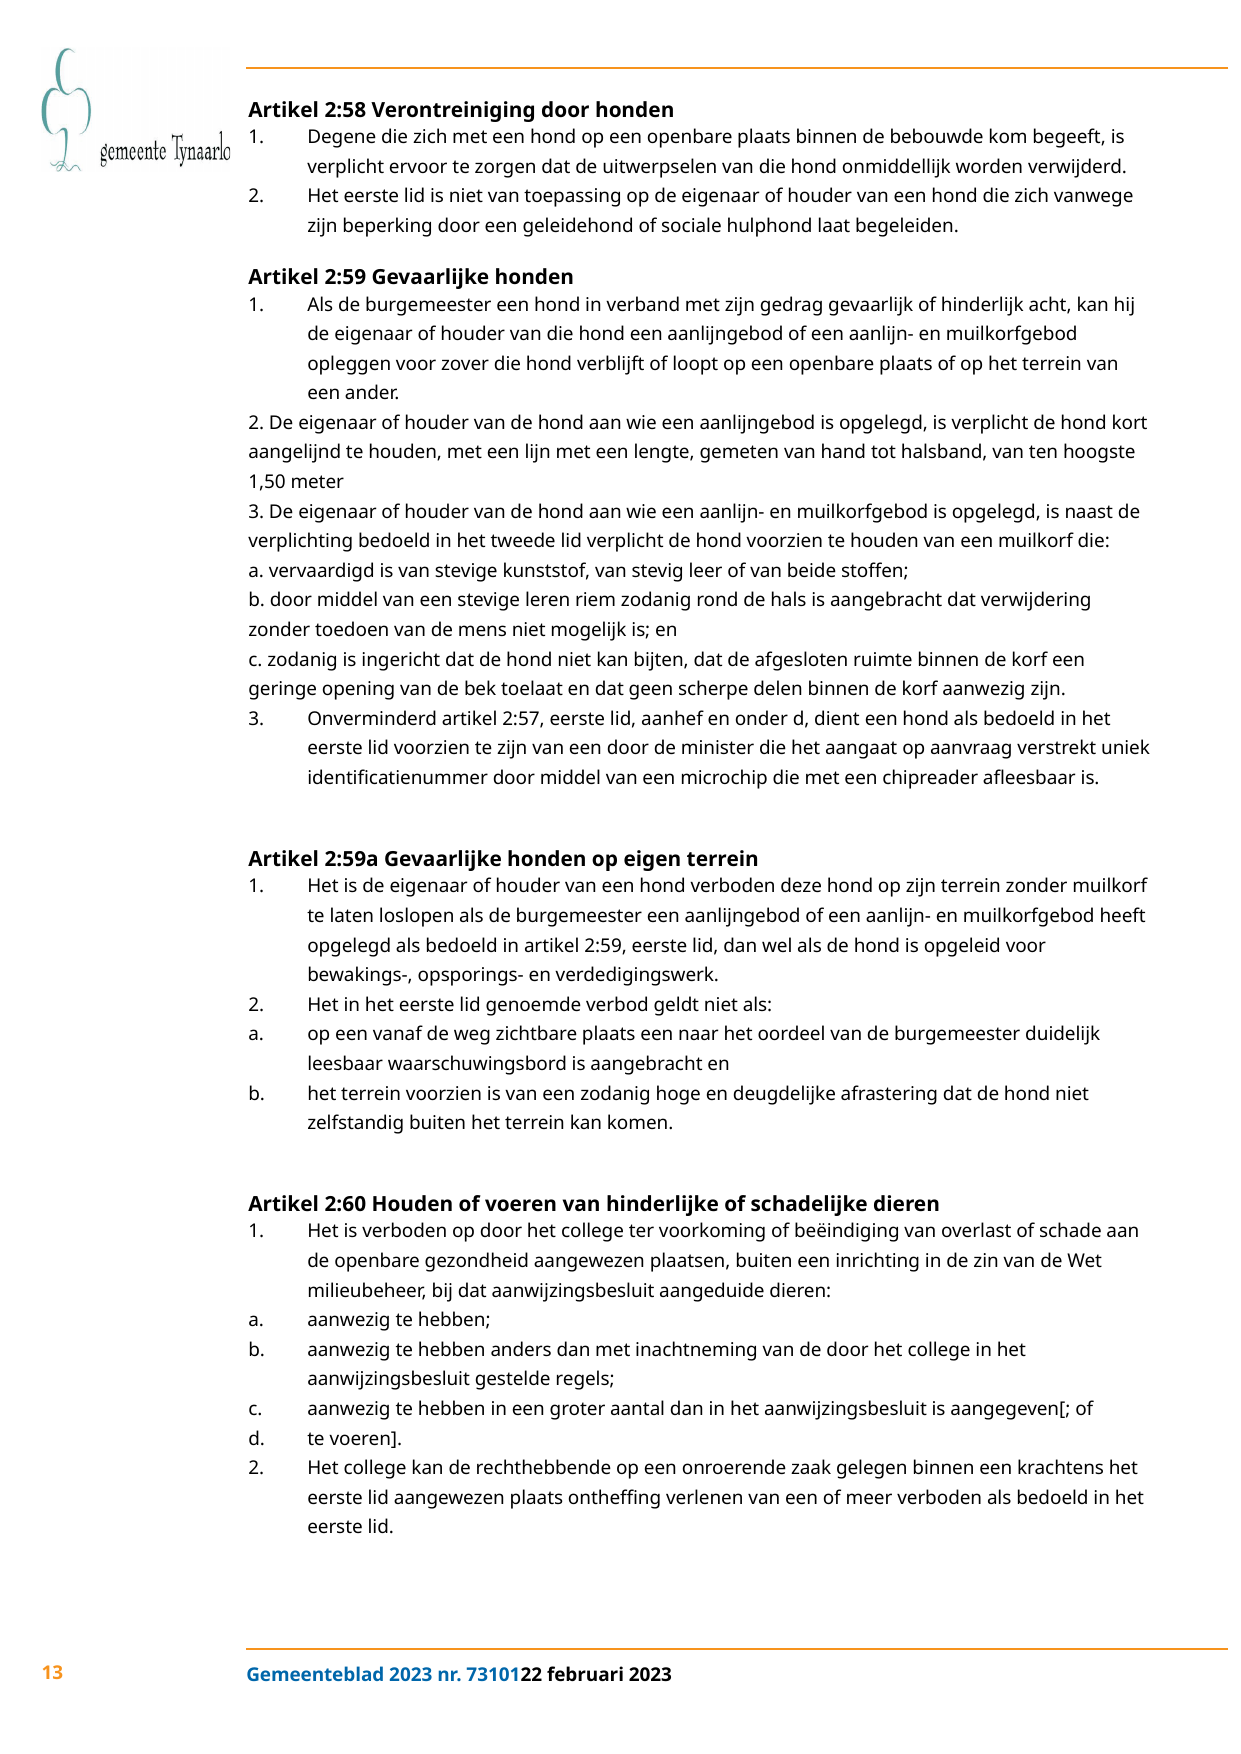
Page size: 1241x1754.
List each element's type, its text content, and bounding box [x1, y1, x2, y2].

list Het is verboden op door het college ter voorkoming of beëindiging van overlast of schade aan de openbare gezondheid aangewezen plaatsen, buiten een inrichting in de zin van de Wet milieubeheer, bij dat aanwijzingsbesluit aangeduide dieren: [248, 1218, 1152, 1303]
text 3. De eigenaar of houder van de hond aan wie een aanlijn- en muilkorfgebod is opgelegd, is naast de verplichting bedoeld in het tweede lid verplicht de hond voorzien te houden van een muilkorf die: [248, 498, 1152, 553]
picture [41, 47, 231, 172]
list Het in het eerste lid genoemde verbod geldt niet als: [248, 991, 1152, 1017]
text b. door middel van een stevige leren riem zodanig rond de hals is aangebracht dat verwijdering zonder toedoen van de mens niet mogelijk is; en [248, 587, 1152, 642]
list te voeren]. [248, 1425, 1152, 1451]
text 2. De eigenaar of houder van de hond aan wie een aanlijngebod is opgelegd, is verplicht de hond kort aangelijnd te houden, met een lijn met een lengte, gemeten van hand tot halsband, van ten hoogste 1,50 meter [248, 409, 1152, 494]
list Het college kan de rechthebbende op een onroerende zaak gelegen binnen een krachtens het eerste lid aangewezen plaats ontheffing verlenen van een of meer verboden als bedoeld in het eerste lid. [248, 1454, 1152, 1539]
list aanwezig te hebben in een groter aantal dan in het aanwijzingsbesluit is aangegeven[; of [248, 1395, 1152, 1421]
text Artikel 2:58 Verontreiniging door honden [248, 95, 1152, 123]
text Artikel 2:59a Gevaarlijke honden op eigen terrein [248, 844, 1152, 873]
list het terrein voorzien is van een zodanig hoge en deugdelijke afrastering dat de hond niet zelfstandig buiten het terrein kan komen. [248, 1080, 1152, 1135]
text a. vervaardigd is van stevige kunststof, van stevig leer of van beide stoffen; [248, 557, 1152, 583]
list op een vanaf de weg zichtbare plaats een naar het oordeel van de burgemeester duidelijk leesbaar waarschuwingsbord is aangebracht en [248, 1021, 1152, 1076]
list Onverminderd artikel 2:57, eerste lid, aanhef en onder d, dient een hond als bedoeld in het eerste lid voorzien te zijn van een door de minister die het aangaat op aanvraag verstrekt uniek identificatienummer door middel van een microchip die met een chipreader afleesbaar is. [248, 705, 1152, 790]
list Als de burgemeester een hond in verband met zijn gedrag gevaarlijk of hinderlijk acht, kan hij de eigenaar of houder van die hond een aanlijngebod of een aanlijn- en muilkorfgebod opleggen voor zover die hond verblijft of loopt op een openbare plaats of op het terrein van een ander. [248, 291, 1152, 405]
list Het eerste lid is niet van toepassing op de eigenaar of houder van een hond die zich vanwege zijn beperking door een geleidehond of sociale hulphond laat begeleiden. [248, 182, 1152, 238]
list aanwezig te hebben anders dan met inachtneming van de door het college in het aanwijzingsbesluit gestelde regels; [248, 1336, 1152, 1391]
text c. zodanig is ingericht dat de hond niet kan bijten, dat de afgesloten ruimte binnen de korf een geringe opening van de bek toelaat en dat geen scherpe delen binnen de korf aanwezig zijn. [248, 646, 1152, 701]
list Het is de eigenaar of houder van een hond verboden deze hond op zijn terrein zonder muilkorf te laten loslopen als de burgemeester een aanlijngebod of een aanlijn- en muilkorfgebod heeft opgelegd als bedoeld in artikel 2:59, eerste lid, dan wel als de hond is opgeleid voor bewakings-, opsporings- en verdedigingswerk. [248, 873, 1152, 987]
text Artikel 2:60 Houden of voeren van hinderlijke of schadelijke dieren [248, 1189, 1152, 1218]
list aanwezig te hebben; [248, 1306, 1152, 1332]
list Degene die zich met een hond op een openbare plaats binnen de bebouwde kom begeeft, is verplicht ervoor te zorgen dat de uitwerpselen van die hond onmiddellijk worden verwijderd. [248, 123, 1152, 178]
text Artikel 2:59 Gevaarlijke honden [248, 262, 1152, 291]
